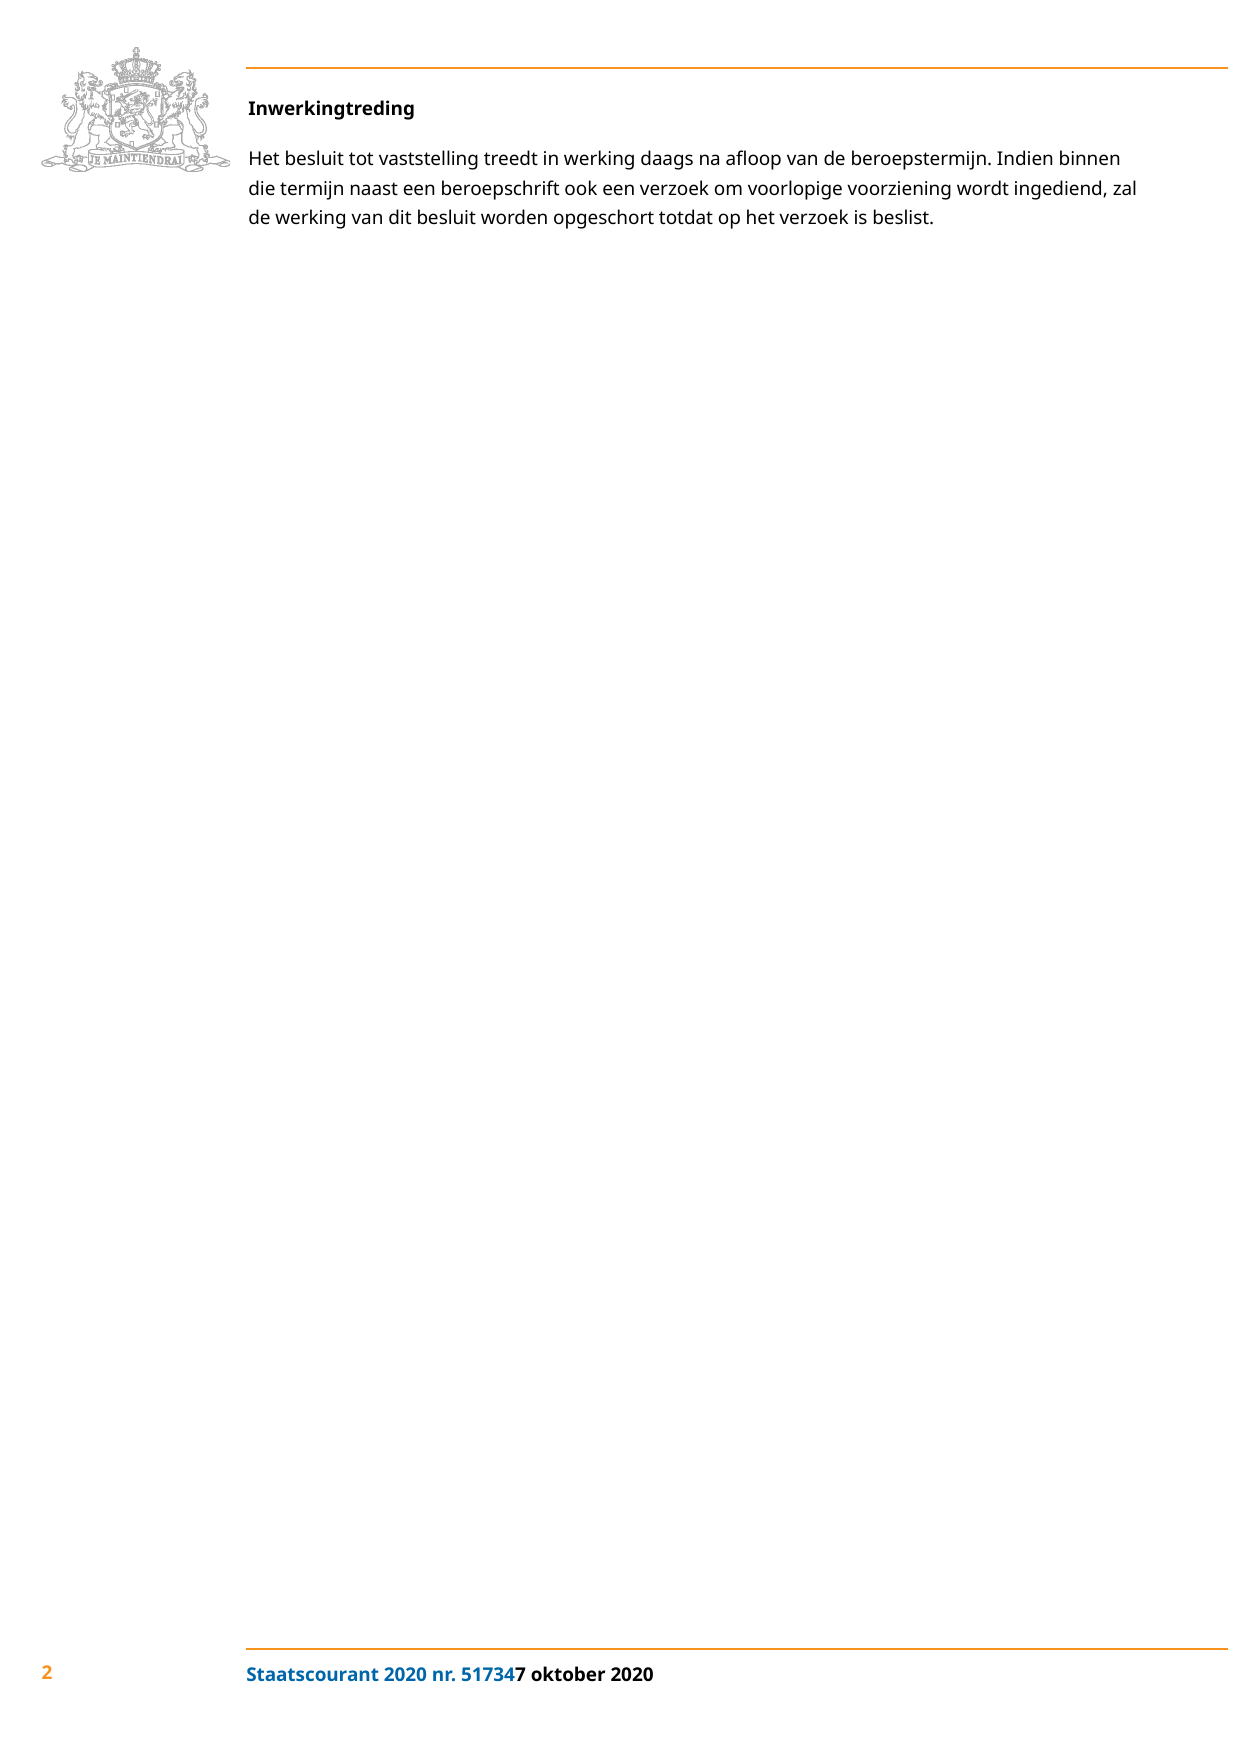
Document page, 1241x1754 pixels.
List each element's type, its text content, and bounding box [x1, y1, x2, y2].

picture [41, 47, 231, 172]
text Inwerkingtreding [248, 95, 1152, 121]
text Het besluit tot vaststelling treedt in werking daags na afloop van de beroepstermijn. Indien binnen die termijn naast een beroepschrift ook een verzoek om voorlopige voorziening wordt ingediend, zal de werking van dit besluit worden opgeschort totdat op het verzoek is beslist. [248, 145, 1152, 230]
